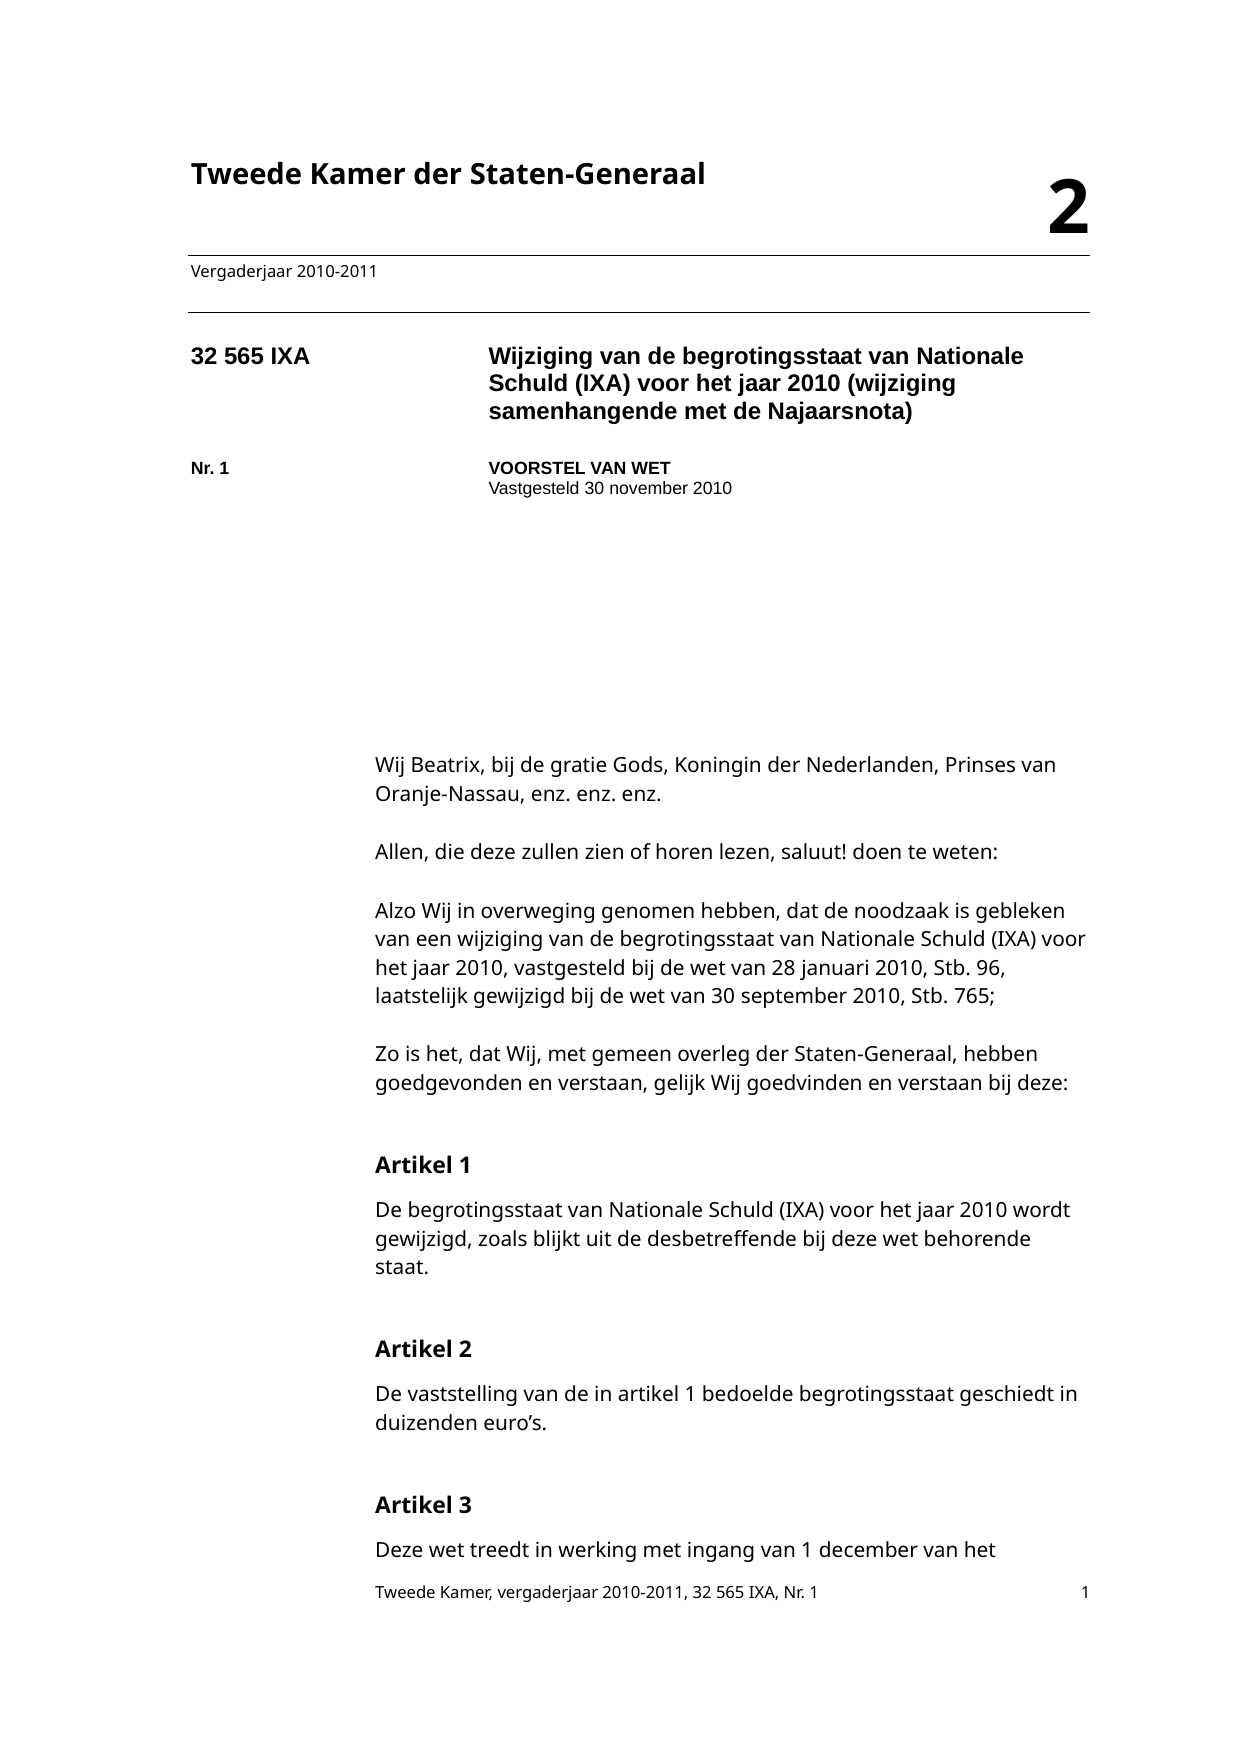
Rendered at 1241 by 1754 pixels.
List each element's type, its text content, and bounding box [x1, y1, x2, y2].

subtitle Artikel 2 [375, 1333, 1090, 1364]
text De vaststelling van de in artikel 1 bedoelde begrotingsstaat geschiedt in duizenden euro’s. [375, 1379, 1090, 1436]
table_cell VOORSTEL VAN WET Vastgesteld 30 november 2010 [485, 455, 1090, 573]
text Zo is het, dat Wij, met gemeen overleg der Staten-Generaal, hebben goedgevonden en verstaan, gelijk Wij goedvinden en verstaan bij deze: [375, 1039, 1090, 1096]
table_header 2 [910, 150, 1090, 255]
text Wij Beatrix, bij de gratie Gods, Koningin der Nederlanden, Prinses van Oranje-Nassau, enz. enz. enz. [375, 751, 1090, 807]
table_cell Nr. 1 [188, 455, 485, 573]
text Allen, die deze zullen zien of horen lezen, saluut! doen te weten: [375, 837, 1090, 866]
subtitle Artikel 3 [375, 1489, 1090, 1520]
subtitle Artikel 1 [375, 1149, 1090, 1180]
text De begrotingsstaat van Nationale Schuld (IXA) voor het jaar 2010 wordt gewijzigd, zoals blijkt uit de desbetreffende bij deze wet behorende staat. [375, 1195, 1090, 1281]
table_cell Wijziging van de begrotingsstaat van Nationale Schuld (IXA) voor het jaar 2010 (wijziging samenhangende met de Najaarsnota) [485, 339, 1090, 454]
text Alzo Wij in overweging genomen hebben, dat de noodzaak is gebleken van een wijziging van de begrotingsstaat van Nationale Schuld (IXA) voor het jaar 2010, vastgesteld bij de wet van 28 januari 2010, Stb. 96, laatstelijk gewijzigd bij de wet van 30 september 2010, Stb. 765; [375, 896, 1090, 1009]
table_cell [485, 256, 1090, 312]
table_cell 32 565 IXA [188, 339, 485, 454]
table_cell [485, 313, 1090, 339]
table_header Tweede Kamer der Staten-Generaal [188, 150, 909, 255]
text Deze wet treedt in werking met ingang van 1 december van het [375, 1535, 1090, 1563]
table_cell Vergaderjaar 2010-2011 [188, 256, 485, 312]
table_cell [188, 313, 485, 339]
